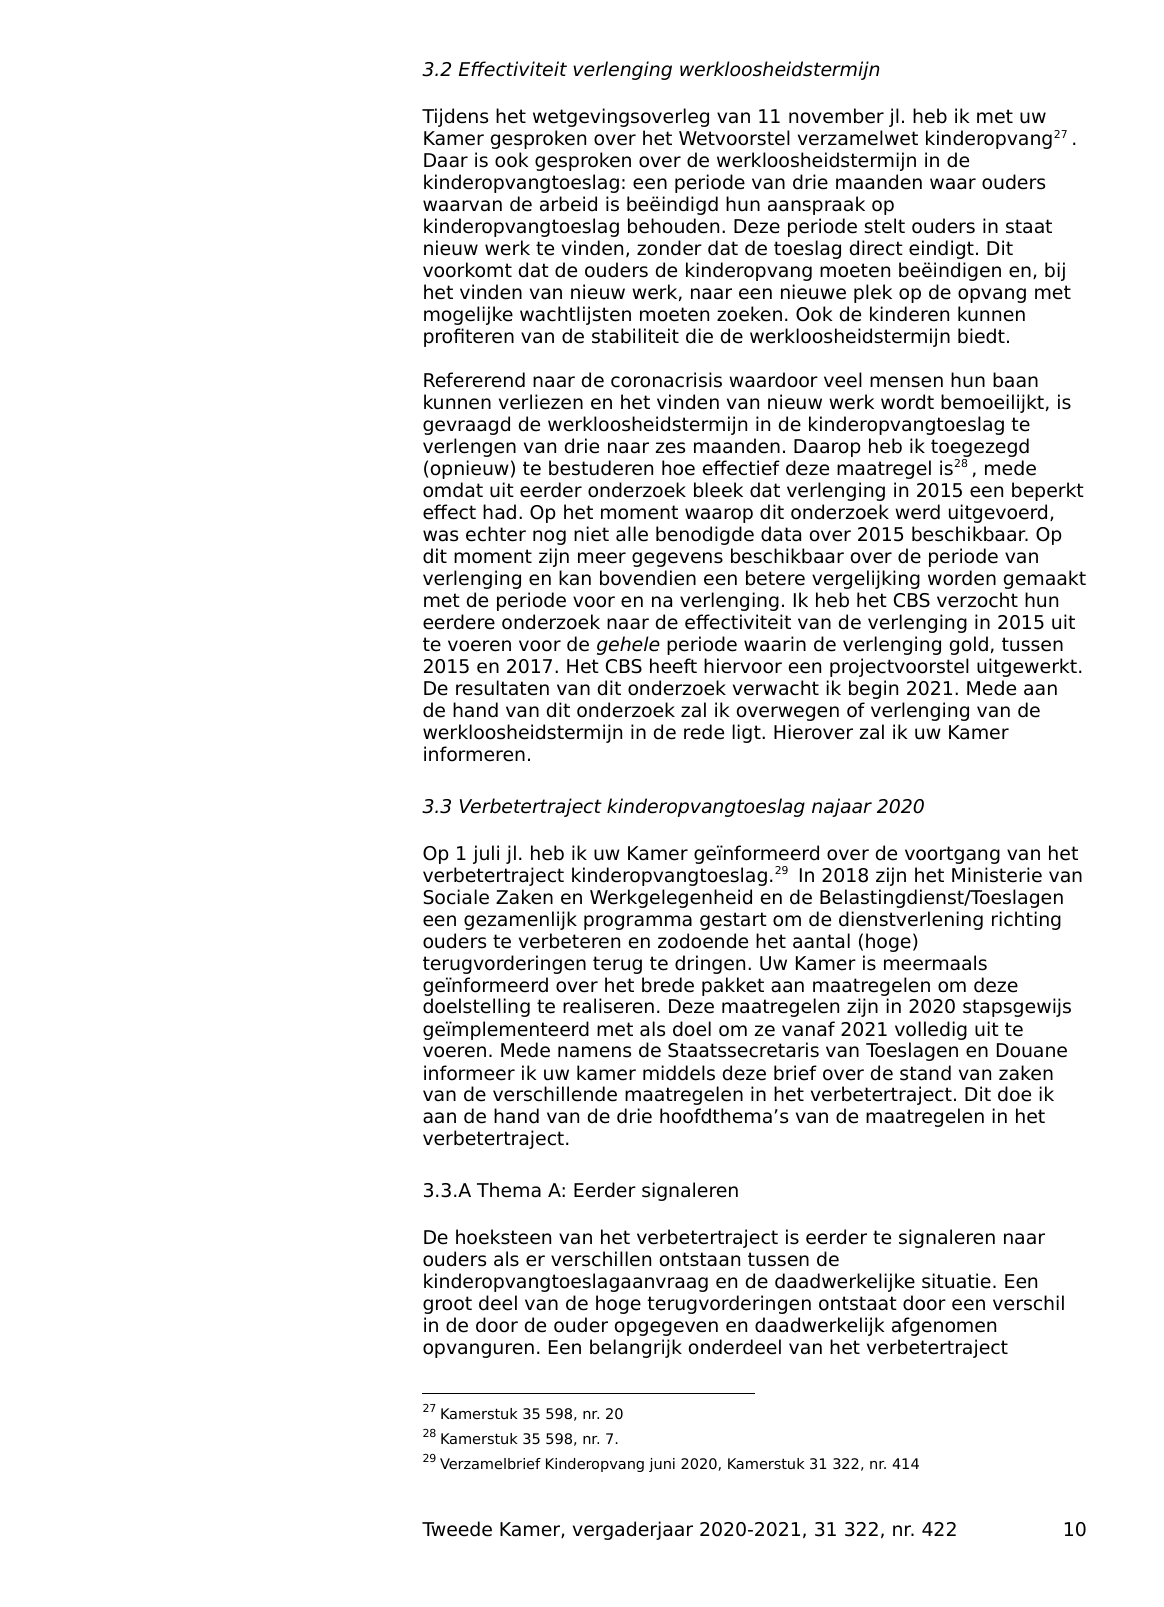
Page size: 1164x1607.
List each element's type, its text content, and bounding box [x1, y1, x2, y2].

text Refererend naar de coronacrisis waardoor veel mensen hun baan kunnen verliezen en het vinden van nieuw werk wordt bemoeilijkt, is gevraagd de werkloosheidstermijn in de kinderopvangtoeslag te verlengen van drie naar zes maanden. Daarop heb ik toegezegd (opnieuw) te bestuderen hoe effectief deze maatregel is, mede omdat uit eerder onderzoek bleek dat verlenging in 2015 een beperkt effect had. Op het moment waarop dit onderzoek werd uitgevoerd, was echter nog niet alle benodigde data over 2015 beschikbaar. Op dit moment zijn meer gegevens beschikbaar over de periode van verlenging en kan bovendien een betere vergelijking worden gemaakt met de periode voor en na verlenging. Ik heb het CBS verzocht hun eerdere onderzoek naar de effectiviteit van de verlenging in 2015 uit te voeren voor de gehele periode waarin de verlenging gold, tussen 2015 en 2017. Het CBS heeft hiervoor een projectvoorstel uitgewerkt. De resultaten van dit onderzoek verwacht ik begin 2021. Mede aan de hand van dit onderzoek zal ik overwegen of verlenging van de werkloosheidstermijn in de rede ligt. Hierover zal ik uw Kamer informeren. [422, 370, 1087, 766]
subtitle 3.3 Verbetertraject kinderopvangtoeslag najaar 2020 [422, 796, 1087, 818]
text Op 1 juli jl. heb ik uw Kamer geïnformeerd over de voortgang van het verbetertraject kinderopvangtoeslag. In 2018 zijn het Ministerie van Sociale Zaken en Werkgelegenheid en de Belastingdienst/Toeslagen een gezamenlijk programma gestart om de dienstverlening richting ouders te verbeteren en zodoende het aantal (hoge) terugvorderingen terug te dringen. Uw Kamer is meermaals geïnformeerd over het brede pakket aan maatregelen om deze doelstelling te realiseren. Deze maatregelen zijn in 2020 stapsgewijs geïmplementeerd met als doel om ze vanaf 2021 volledig uit te voeren. Mede namens de Staatssecretaris van Toeslagen en Douane informeer ik uw kamer middels deze brief over de stand van zaken van de verschillende maatregelen in het verbetertraject. Dit doe ik aan de hand van de drie hoofdthema’s van de maatregelen in het verbetertraject. [422, 843, 1087, 1150]
text De hoeksteen van het verbetertraject is eerder te signaleren naar ouders als er verschillen ontstaan tussen de kinderopvangtoeslagaanvraag en de daadwerkelijke situatie. Een groot deel van de hoge terugvorderingen ontstaat door een verschil in de door de ouder opgegeven en daadwerkelijk afgenomen opvanguren. Een belangrijk onderdeel van het verbetertraject [422, 1227, 1087, 1359]
text Kamerstuk 35 598, nr. 20 [422, 1402, 1087, 1424]
text Tijdens het wetgevingsoverleg van 11 november jl. heb ik met uw Kamer gesproken over het Wetvoorstel verzamelwet kinderopvang. Daar is ook gesproken over de werkloosheidstermijn in de kinderopvangtoeslag: een periode van drie maanden waar ouders waarvan de arbeid is beëindigd hun aanspraak op kinderopvangtoeslag behouden. Deze periode stelt ouders in staat nieuw werk te vinden, zonder dat de toeslag direct eindigt. Dit voorkomt dat de ouders de kinderopvang moeten beëindigen en, bij het vinden van nieuw werk, naar een nieuwe plek op de opvang met mogelijke wachtlijsten moeten zoeken. Ook de kinderen kunnen profiteren van de stabiliteit die de werkloosheidstermijn biedt. [422, 106, 1087, 348]
subtitle 3.2 Effectiviteit verlenging werkloosheidstermijn [422, 59, 1087, 81]
text Kamerstuk 35 598, nr. 7. [422, 1427, 1087, 1449]
subtitle 3.3.A Thema A: Eerder signaleren [422, 1180, 1087, 1202]
text Verzamelbrief Kinderopvang juni 2020, Kamerstuk 31 322, nr. 414 [422, 1452, 1087, 1474]
